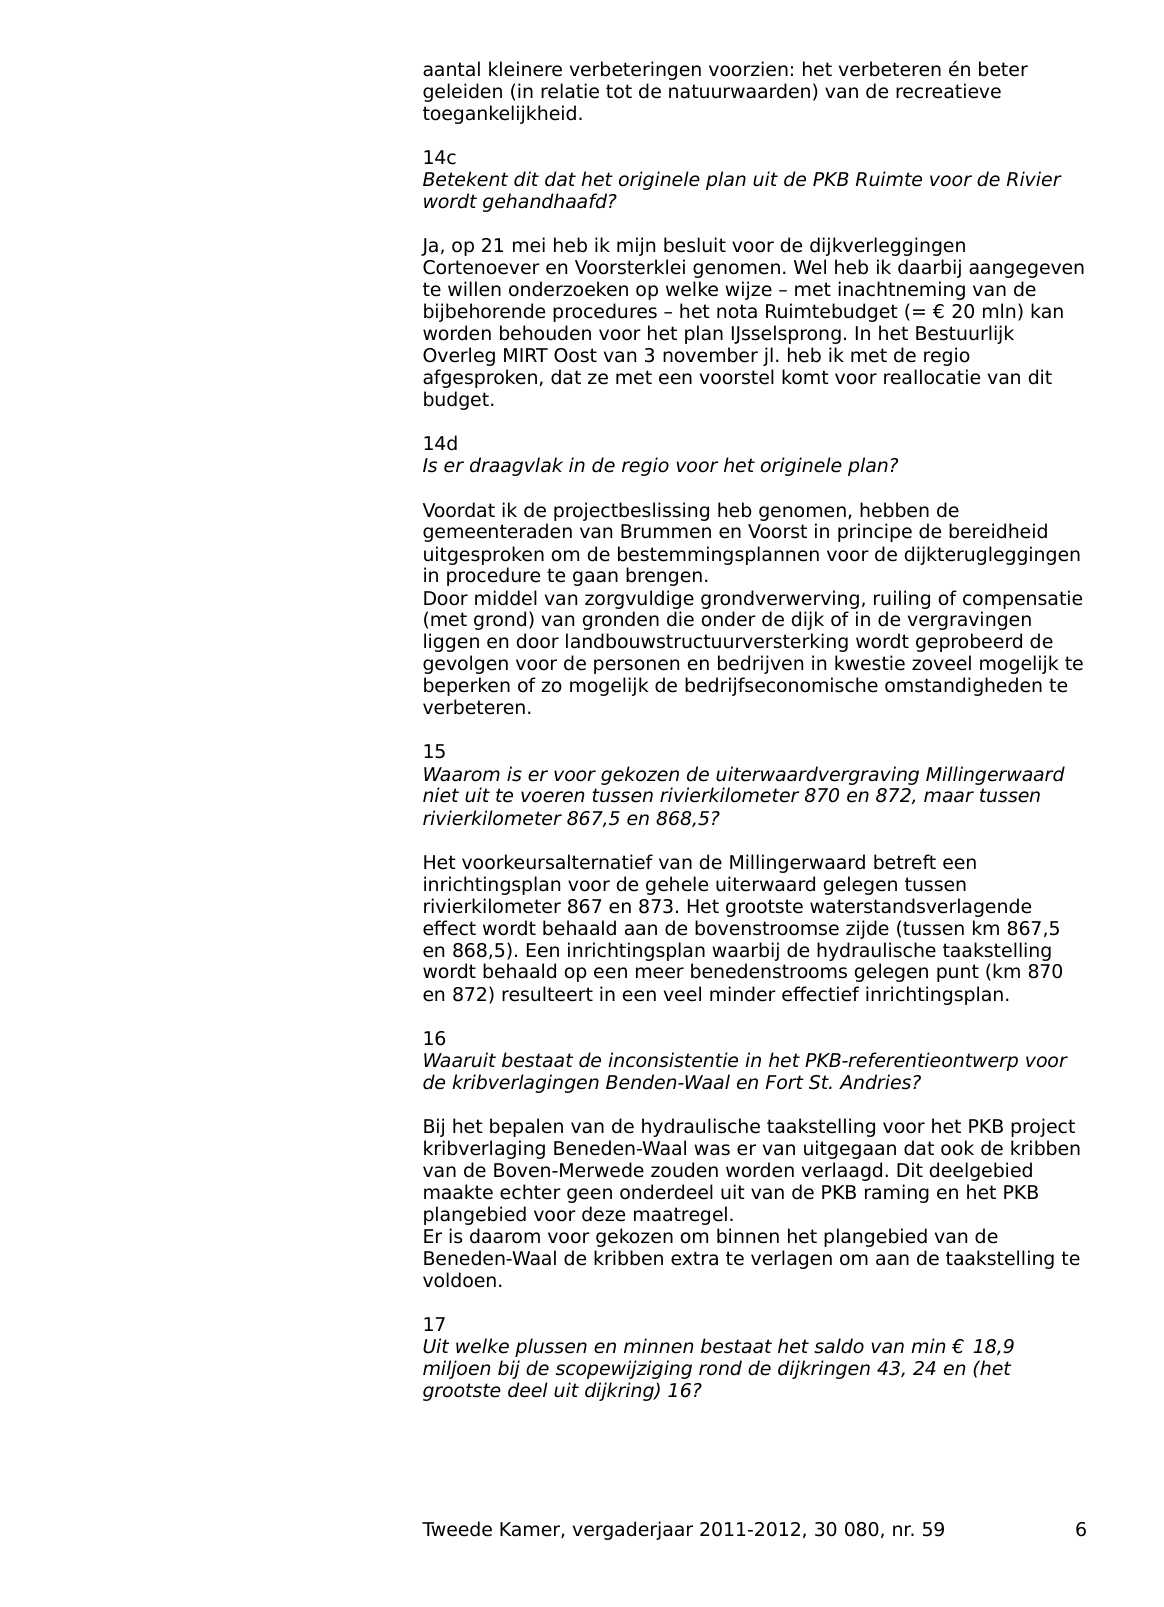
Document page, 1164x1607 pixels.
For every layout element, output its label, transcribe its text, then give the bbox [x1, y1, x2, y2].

text 14c [422, 147, 1087, 169]
text Voordat ik de projectbeslissing heb genomen, hebben de gemeenteraden van Brummen en Voorst in principe de bereidheid uitgesproken om de bestemmingsplannen voor de dijkterugleggingen in procedure te gaan brengen. [422, 499, 1087, 587]
text Waaruit bestaat de inconsistentie in het PKB-referentieontwerp voor de kribverlagingen Benden-Waal en Fort St. Andries? [422, 1049, 1087, 1093]
text 14d [422, 433, 1087, 455]
text Bij het bepalen van de hydraulische taakstelling voor het PKB project kribverlaging Beneden-Waal was er van uitgegaan dat ook de kribben van de Boven-Merwede zouden worden verlaagd. Dit deelgebied maakte echter geen onderdeel uit van de PKB raming en het PKB plangebied voor deze maatregel. [422, 1116, 1087, 1226]
text 16 [422, 1028, 1087, 1049]
text Is er draagvlak in de regio voor het originele plan? [422, 455, 1087, 477]
text aantal kleinere verbeteringen voorzien: het verbeteren én beter geleiden (in relatie tot de natuurwaarden) van de recreatieve toegankelijkheid. [422, 59, 1087, 125]
text Er is daarom voor gekozen om binnen het plangebied van de Beneden-Waal de kribben extra te verlagen om aan de taakstelling te voldoen. [422, 1226, 1087, 1292]
text Door middel van zorgvuldige grondverwerving, ruiling of compensatie (met grond) van gronden die onder de dijk of in de vergravingen liggen en door landbouwstructuurversterking wordt geprobeerd de gevolgen voor de personen en bedrijven in kwestie zoveel mogelijk te beperken of zo mogelijk de bedrijfseconomische omstandigheden te verbeteren. [422, 587, 1087, 719]
text Uit welke plussen en minnen bestaat het saldo van min € 18,9 miljoen bij de scopewijziging rond de dijkringen 43, 24 en (het grootste deel uit dijkring) 16? [422, 1336, 1087, 1402]
text 17 [422, 1314, 1087, 1336]
text Het voorkeursalternatief van de Millingerwaard betreft een inrichtingsplan voor de gehele uiterwaard gelegen tussen rivierkilometer 867 en 873. Het grootste waterstandsverlagende effect wordt behaald aan de bovenstroomse zijde (tussen km 867,5 en 868,5). Een inrichtingsplan waarbij de hydraulische taakstelling wordt behaald op een meer benedenstrooms gelegen punt (km 870 en 872) resulteert in een veel minder effectief inrichtingsplan. [422, 852, 1087, 1005]
text Betekent dit dat het originele plan uit de PKB Ruimte voor de Rivier wordt gehandhaafd? [422, 169, 1087, 213]
text Ja, op 21 mei heb ik mijn besluit voor de dijkverleggingen Cortenoever en Voorsterklei genomen. Wel heb ik daarbij aangegeven te willen onderzoeken op welke wijze – met inachtneming van de bijbehorende procedures – het nota Ruimtebudget (= € 20 mln) kan worden behouden voor het plan IJsselsprong. In het Bestuurlijk Overleg MIRT Oost van 3 november jl. heb ik met de regio afgesproken, dat ze met een voorstel komt voor reallocatie van dit budget. [422, 235, 1087, 411]
text 15 [422, 741, 1087, 763]
text Waarom is er voor gekozen de uiterwaardvergraving Millingerwaard niet uit te voeren tussen rivierkilometer 870 en 872, maar tussen rivierkilometer 867,5 en 868,5? [422, 763, 1087, 829]
